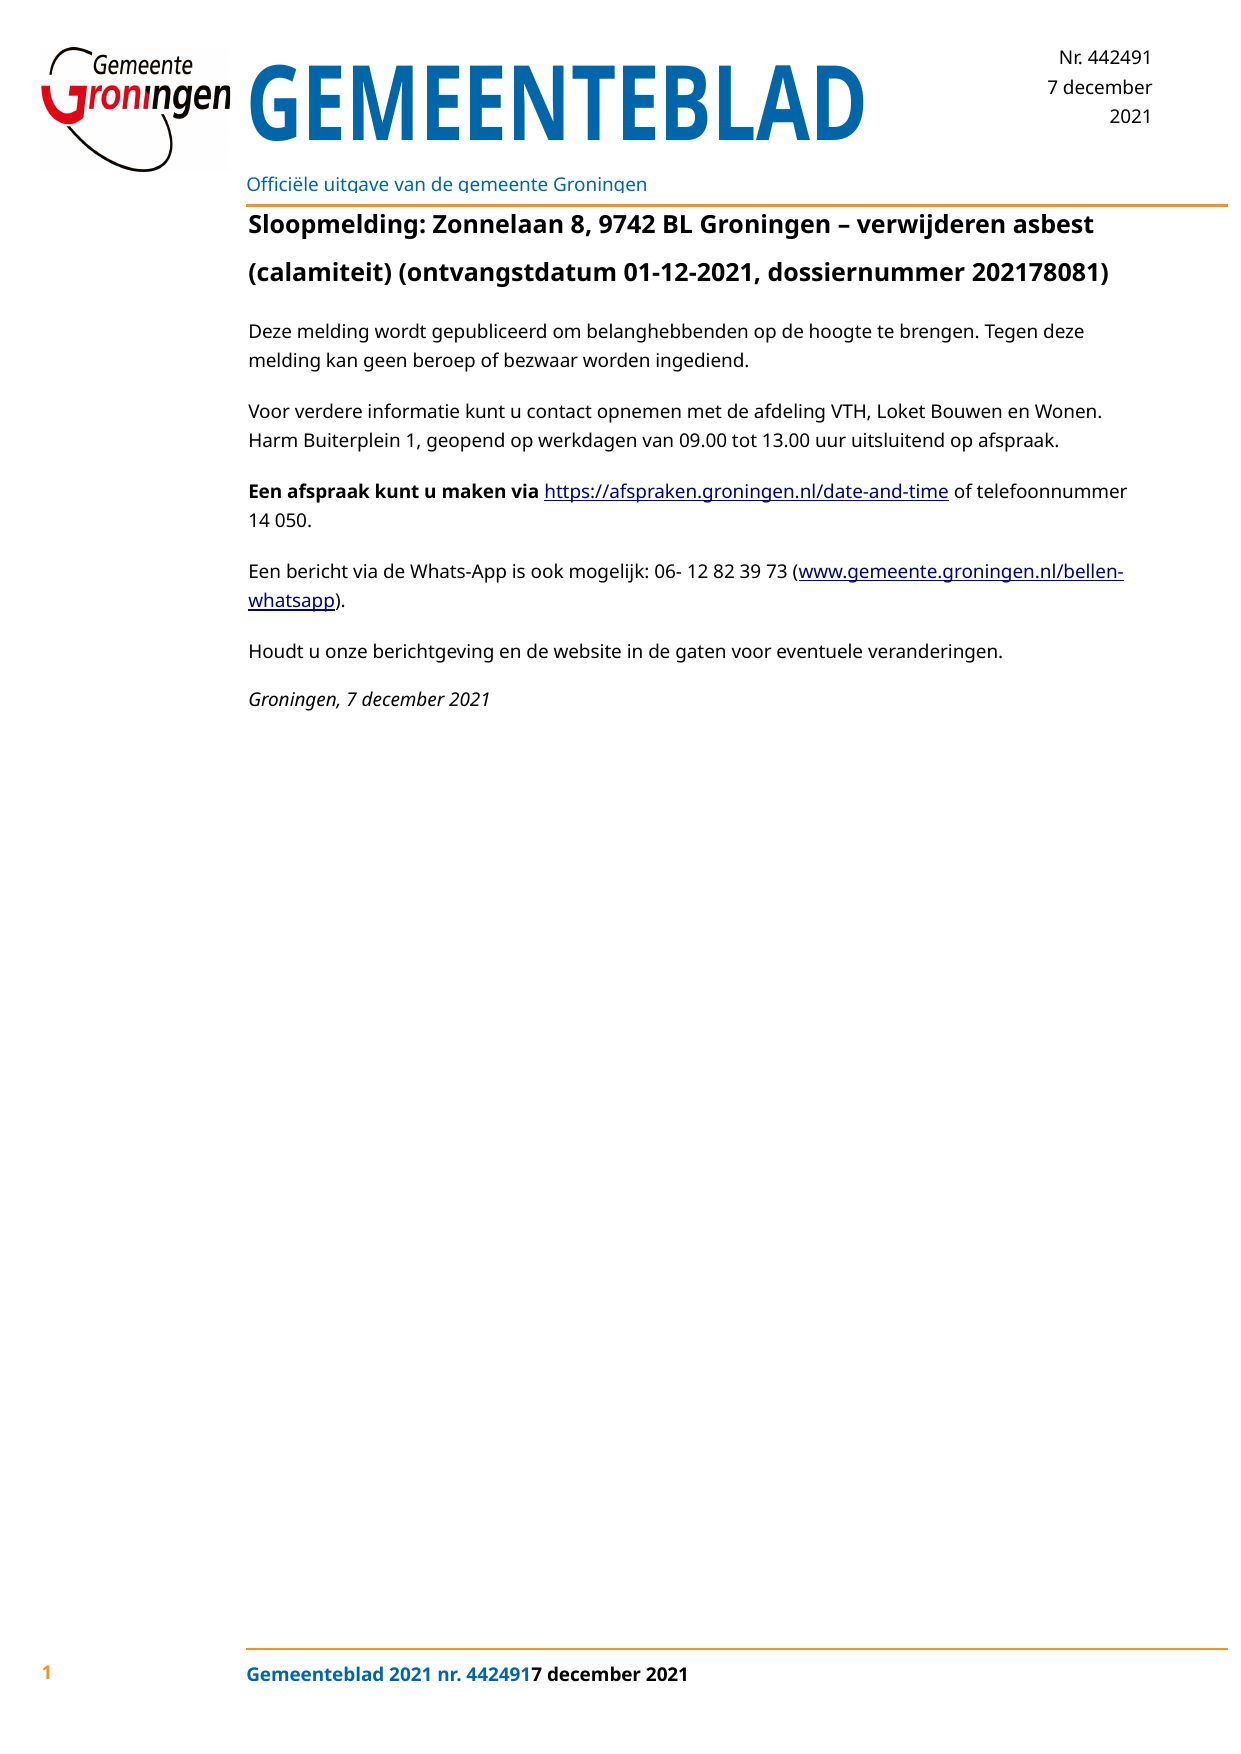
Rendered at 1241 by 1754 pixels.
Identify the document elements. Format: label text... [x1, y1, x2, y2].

text Een bericht via de Whats-App is ook mogelijk: 06- 12 82 39 73 (www.gemeente.groningen.nl/bellen-whatsapp). [248, 558, 1152, 613]
text Een afspraak kunt u maken via https://afspraken.groningen.nl/date-and-time of telefoonnummer 14 050. [248, 478, 1152, 533]
text Houdt u onze berichtgeving en de website in de gaten voor eventuele veranderingen. [248, 638, 1152, 664]
text Groningen, 7 december 2021 [248, 686, 1152, 711]
picture [41, 47, 231, 172]
text Deze melding wordt gepubliceerd om belanghebbenden op de hoogte te brengen. Tegen deze melding kan geen beroep of bezwaar worden ingediend. [248, 318, 1152, 373]
text Voor verdere informatie kunt u contact opnemen met de afdeling VTH, Loket Bouwen en Wonen. Harm Buiterplein 1, geopend op werkdagen van 09.00 tot 13.00 uur uitsluitend op afspraak. [248, 398, 1152, 453]
text Sloopmelding: Zonnelaan 8, 9742 BL Groningen – verwijderen asbest (calamiteit) (ontvangstdatum 01-12-2021, dossiernummer 202178081) [248, 207, 1152, 288]
